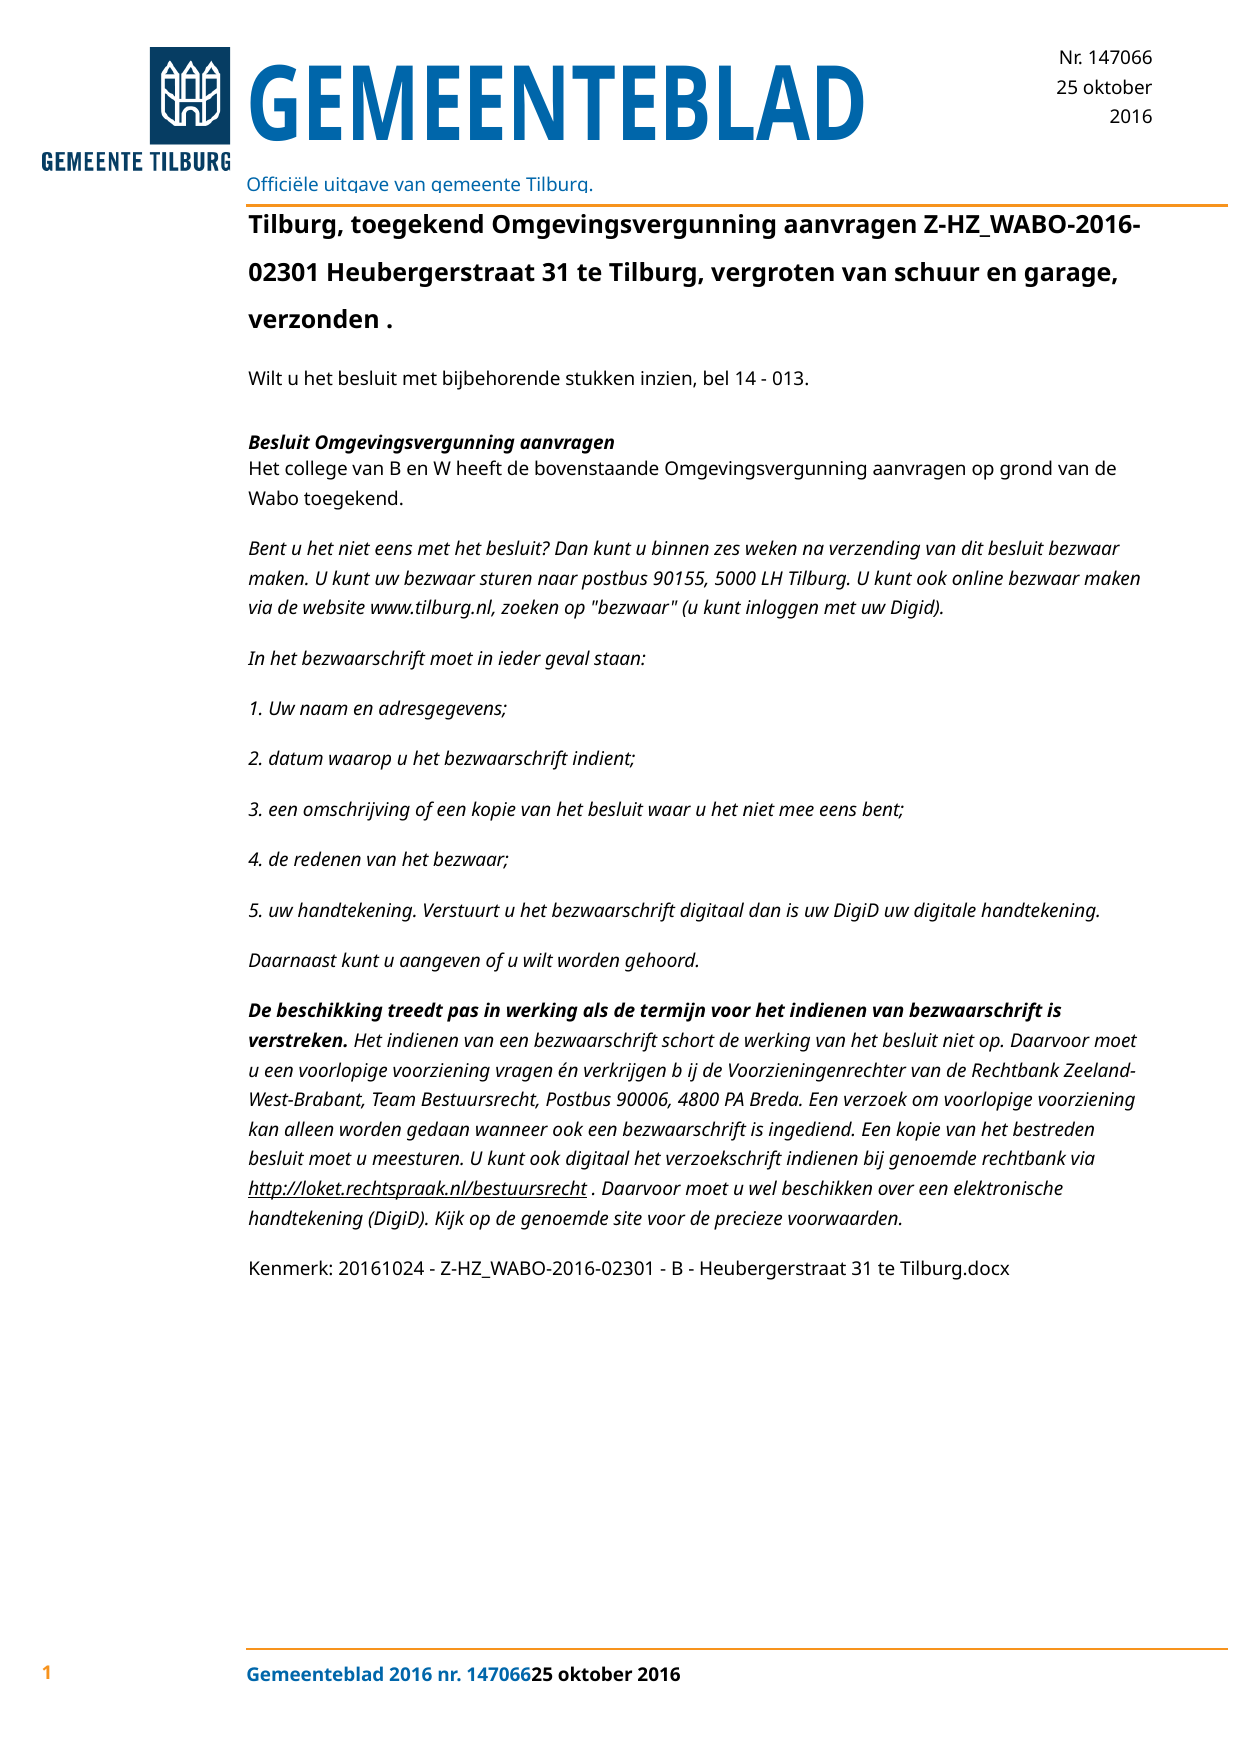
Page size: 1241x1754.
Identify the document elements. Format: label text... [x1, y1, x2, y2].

text In het bezwaarschrift moet in ieder geval staan: [248, 645, 1152, 671]
text Tilburg, toegekend Omgevingsvergunning aanvragen Z-HZ_WABO-2016-02301 Heubergerstraat 31 te Tilburg, vergroten van schuur en garage, verzonden . [248, 207, 1152, 336]
text De beschikking treedt pas in werking als de termijn voor het indienen van bezwaarschrift is verstreken. Het indienen van een bezwaarschrift schort de werking van het besluit niet op. Daarvoor moet u een voorlopige voorziening vragen én verkrijgen b ij de Voorzieningenrechter van de Rechtbank Zeeland-West-Brabant, Team Bestuursrecht, Postbus 90006, 4800 PA Breda. Een verzoek om voorlopige voorziening kan alleen worden gedaan wanneer ook een bezwaarschrift is ingediend. Een kopie van het bestreden besluit moet u meesturen. U kunt ook digitaal het verzoekschrift indienen bij genoemde rechtbank via http://loket.rechtspraak.nl/bestuursrecht . Daarvoor moet u wel beschikken over een elektronische handtekening (DigiD). Kijk op de genoemde site voor de precieze voorwaarden. [248, 998, 1152, 1231]
text Besluit Omgevingsvergunning aanvragen [248, 429, 1152, 455]
text Kenmerk: 20161024 - Z-HZ_WABO-2016-02301 - B - Heubergerstraat 31 te Tilburg.docx [248, 1255, 1152, 1281]
text Daarnaast kunt u aangeven of u wilt worden gehoord. [248, 947, 1152, 973]
text 5. uw handtekening. Verstuurt u het bezwaarschrift digitaal dan is uw DigiD uw digitale handtekening. [248, 897, 1152, 923]
text 4. de redenen van het bezwaar; [248, 846, 1152, 872]
text Bent u het niet eens met het besluit? Dan kunt u binnen zes weken na verzending van dit besluit bezwaar maken. U kunt uw bezwaar sturen naar postbus 90155, 5000 LH Tilburg. U kunt ook online bezwaar maken via de website www.tilburg.nl, zoeken op "bezwaar" (u kunt inloggen met uw Digid). [248, 535, 1152, 620]
text 1. Uw naam en adresgegevens; [248, 695, 1152, 721]
text Wilt u het besluit met bijbehorende stukken inzien, bel 14 - 013. [248, 366, 1152, 391]
picture [41, 47, 231, 172]
text 3. een omschrijving of een kopie van het besluit waar u het niet mee eens bent; [248, 796, 1152, 822]
text Het college van B en W heeft de bovenstaande Omgevingsvergunning aanvragen op grond van de Wabo toegekend. [248, 455, 1152, 511]
text 2. datum waarop u het bezwaarschrift indient; [248, 746, 1152, 771]
